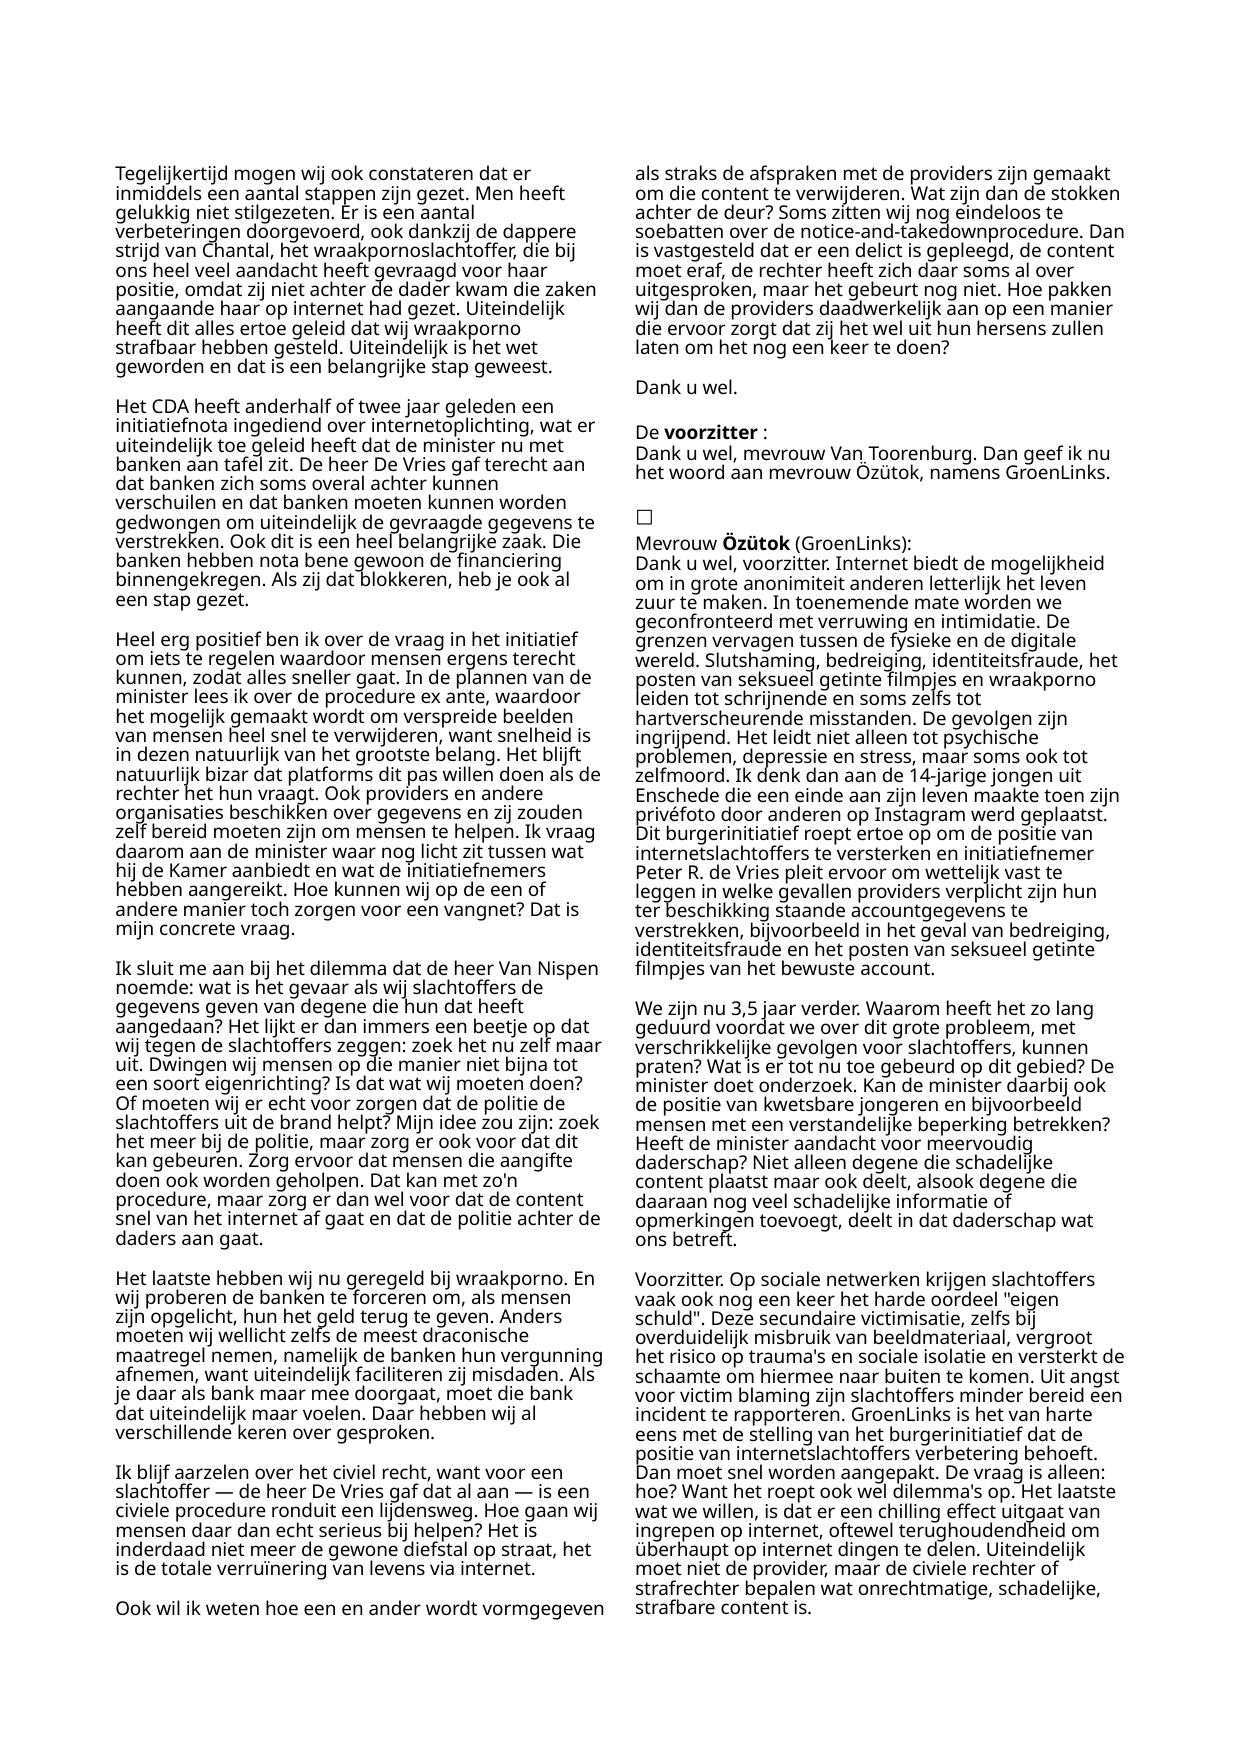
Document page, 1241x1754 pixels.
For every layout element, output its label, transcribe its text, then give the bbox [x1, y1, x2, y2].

text Ik sluit me aan bij het dilemma dat de heer Van Nispen noemde: wat is het gevaar als wij slachtoffers de gegevens geven van degene die hun dat heeft aangedaan? Het lijkt er dan immers een beetje op dat wij tegen de slachtoffers zeggen: zoek het nu zelf maar uit. Dwingen wij mensen op die manier niet bijna tot een soort eigenrichting? Is dat wat wij moeten doen? Of moeten wij er echt voor zorgen dat de politie de slachtoffers uit de brand helpt? Mijn idee zou zijn: zoek het meer bij de politie, maar zorg er ook voor dat dit kan gebeuren. Zorg ervoor dat mensen die aangifte doen ook worden geholpen. Dat kan met zo'n procedure, maar zorg er dan wel voor dat de content snel van het internet af gaat en dat de politie achter de daders aan gaat. [115, 960, 605, 1249]
text Heel erg positief ben ik over de vraag in het initiatief om iets te regelen waardoor mensen ergens terecht kunnen, zodat alles sneller gaat. In de plannen van de minister lees ik over de procedure ex ante, waardoor het mogelijk gemaakt wordt om verspreide beelden van mensen heel snel te verwijderen, want snelheid is in dezen natuurlijk van het grootste belang. Het blijft natuurlijk bizar dat platforms dit pas willen doen als de rechter het hun vraagt. Ook providers en andere organisaties beschikken over gegevens en zij zouden zelf bereid moeten zijn om mensen te helpen. Ik vraag daarom aan de minister waar nog licht zit tussen wat hij de Kamer aanbiedt en wat de initiatiefnemers hebben aangereikt. Hoe kunnen wij op de een of andere manier toch zorgen voor een vangnet? Dat is mijn concrete vraag. [115, 631, 605, 939]
text Dank u wel, voorzitter. Internet biedt de mogelijkheid om in grote anonimiteit anderen letterlijk het leven zuur te maken. In toenemende mate worden we geconfronteerd met verruwing en intimidatie. De grenzen vervagen tussen de fysieke en de digitale wereld. Slutshaming, bedreiging, identiteitsfraude, het posten van seksueel getinte filmpjes en wraakporno leiden tot schrijnende en soms zelfs tot hartverscheurende misstanden. De gevolgen zijn ingrijpend. Het leidt niet alleen tot psychische problemen, depressie en stress, maar soms ook tot zelfmoord. Ik denk dan aan de 14-jarige jongen uit Enschede die een einde aan zijn leven maakte toen zijn privéfoto door anderen op Instagram werd geplaatst. Dit burgerinitiatief roept ertoe op om de positie van internetslachtoffers te versterken en initiatiefnemer Peter R. de Vries pleit ervoor om wettelijk vast te leggen in welke gevallen providers verplicht zijn hun ter beschikking staande accountgegevens te verstrekken, bijvoorbeeld in het geval van bedreiging, identiteitsfraude en het posten van seksueel getinte filmpjes van het bewuste account. [635, 555, 1125, 979]
text Voorzitter. Op sociale netwerken krijgen slachtoffers vaak ook nog een keer het harde oordeel "eigen schuld". Deze secundaire victimisatie, zelfs bij overduidelijk misbruik van beeldmateriaal, vergroot het risico op trauma's en sociale isolatie en versterkt de schaamte om hiermee naar buiten te komen. Uit angst voor victim blaming zijn slachtoffers minder bereid een incident te rapporteren. GroenLinks is het van harte eens met de stelling van het burgerinitiatief dat de positie van internetslachtoffers verbetering behoeft. Dan moet snel worden aangepakt. De vraag is alleen: hoe? Want het roept ook wel dilemma's op. Het laatste wat we willen, is dat er een chilling effect uitgaat van ingrepen op internet, oftewel terughoudendheid om überhaupt op internet dingen te delen. Uiteindelijk moet niet de provider, maar de civiele rechter of strafrechter bepalen wat onrechtmatige, schadelijke, strafbare content is. [635, 1271, 1125, 1618]
text Dank u wel, mevrouw Van Toorenburg. Dan geef ik nu het woord aan mevrouw Özütok, namens GroenLinks. [635, 444, 1125, 483]
text De voorzitter : [635, 419, 1125, 444]
text Dank u wel. [635, 379, 1125, 398]
text Mevrouw Özütok (GroenLinks): [635, 530, 1125, 555]
text ⬜ [635, 504, 1125, 530]
text Het laatste hebben wij nu geregeld bij wraakporno. En wij proberen de banken te forceren om, als mensen zijn opgelicht, hun het geld terug te geven. Anders moeten wij wellicht zelfs de meest draconische maatregel nemen, namelijk de banken hun vergunning afnemen, want uiteindelijk faciliteren zij misdaden. Als je daar als bank maar mee doorgaat, moet die bank dat uiteindelijk maar voelen. Daar hebben wij al verschillende keren over gesproken. [115, 1269, 605, 1443]
text Ik blijf aarzelen over het civiel recht, want voor een slachtoffer — de heer De Vries gaf dat al aan — is een civiele procedure ronduit een lijdensweg. Hoe gaan wij mensen daar dan echt serieus bij helpen? Het is inderdaad niet meer de gewone diefstal op straat, het is de totale verruïnering van levens via internet. [115, 1464, 605, 1579]
text Ook wil ik weten hoe een en ander wordt vormgegeven [115, 1600, 605, 1619]
text We zijn nu 3,5 jaar verder. Waarom heeft het zo lang geduurd voordat we over dit grote probleem, met verschrikkelijke gevolgen voor slachtoffers, kunnen praten? Wat is er tot nu toe gebeurd op dit gebied? De minister doet onderzoek. Kan de minister daarbij ook de positie van kwetsbare jongeren en bijvoorbeeld mensen met een verstandelijke beperking betrekken? Heeft de minister aandacht voor meervoudig daderschap? Niet alleen degene die schadelijke content plaatst maar ook deelt, alsook degene die daaraan nog veel schadelijke informatie of opmerkingen toevoegt, deelt in dat daderschap wat ons betreft. [635, 1000, 1125, 1251]
text als straks de afspraken met de providers zijn gemaakt om die content te verwijderen. Wat zijn dan de stokken achter de deur? Soms zitten wij nog eindeloos te soebatten over de notice-and-takedownprocedure. Dan is vastgesteld dat er een delict is gepleegd, de content moet eraf, de rechter heeft zich daar soms al over uitgesproken, maar het gebeurt nog niet. Hoe pakken wij dan de providers daadwerkelijk aan op een manier die ervoor zorgt dat zij het wel uit hun hersens zullen laten om het nog een keer te doen? [635, 165, 1125, 358]
text Het CDA heeft anderhalf of twee jaar geleden een initiatiefnota ingediend over internetoplichting, wat er uiteindelijk toe geleid heeft dat de minister nu met banken aan tafel zit. De heer De Vries gaf terecht aan dat banken zich soms overal achter kunnen verschuilen en dat banken moeten kunnen worden gedwongen om uiteindelijk de gevraagde gegevens te verstrekken. Ook dit is een heel belangrijke zaak. Die banken hebben nota bene gewoon de financiering binnengekregen. Als zij dat blokkeren, heb je ook al een stap gezet. [115, 398, 605, 610]
text Tegelijkertijd mogen wij ook constateren dat er inmiddels een aantal stappen zijn gezet. Men heeft gelukkig niet stilgezeten. Er is een aantal verbeteringen doorgevoerd, ook dankzij de dappere strijd van Chantal, het wraakpornoslachtoffer, die bij ons heel veel aandacht heeft gevraagd voor haar positie, omdat zij niet achter de dader kwam die zaken aangaande haar op internet had gezet. Uiteindelijk heeft dit alles ertoe geleid dat wij wraakporno strafbaar hebben gesteld. Uiteindelijk is het wet geworden en dat is een belangrijke stap geweest. [115, 165, 605, 377]
